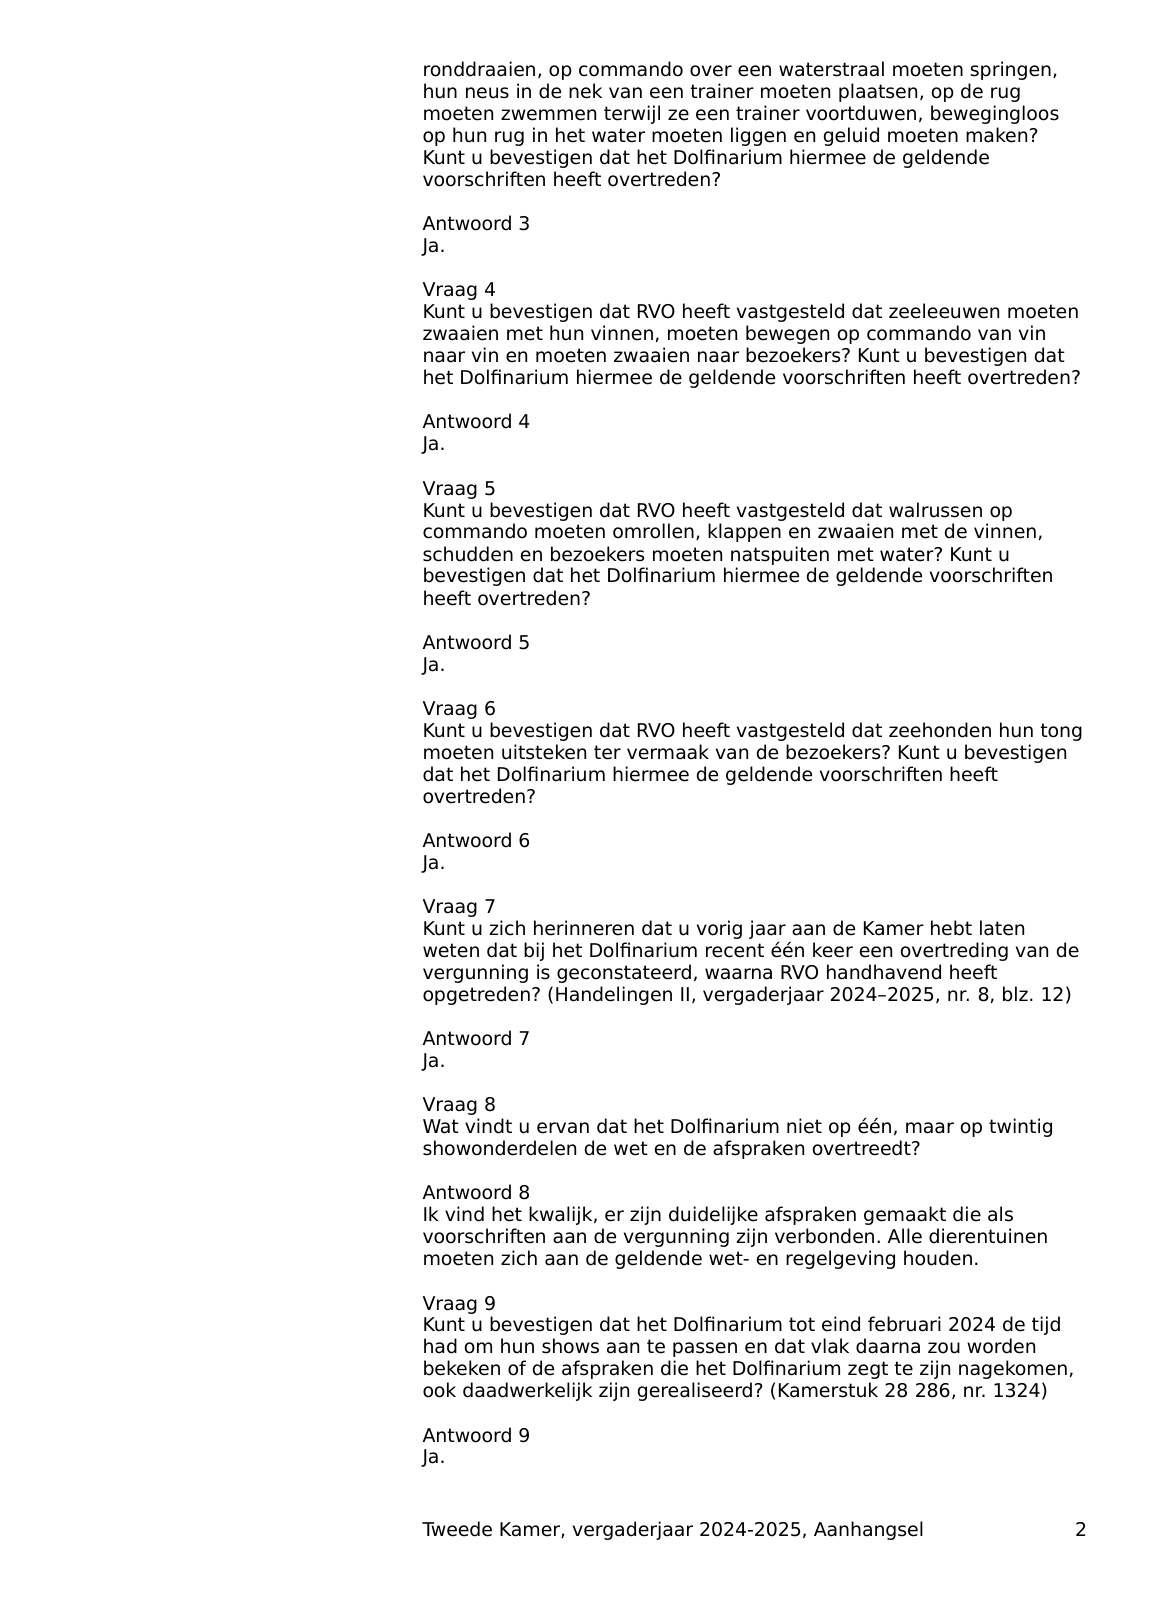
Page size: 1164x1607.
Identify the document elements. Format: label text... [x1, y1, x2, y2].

text Ja. [422, 653, 1087, 676]
text Vraag 6 [422, 698, 1087, 720]
text Antwoord 9 [422, 1424, 1087, 1446]
text Ja. [422, 235, 1087, 257]
text Wat vindt u ervan dat het Dolfinarium niet op één, maar op twintig showonderdelen de wet en de afspraken overtreedt? [422, 1116, 1087, 1160]
text Vraag 9 [422, 1292, 1087, 1314]
text Ja. [422, 852, 1087, 874]
text Antwoord 5 [422, 632, 1087, 653]
text Vraag 8 [422, 1094, 1087, 1116]
text Kunt u bevestigen dat RVO heeft vastgesteld dat zeehonden hun tong moeten uitsteken ter vermaak van de bezoekers? Kunt u bevestigen dat het Dolfinarium hiermee de geldende voorschriften heeft overtreden? [422, 720, 1087, 808]
text ronddraaien, op commando over een waterstraal moeten springen, hun neus in de nek van een trainer moeten plaatsen, op de rug moeten zwemmen terwijl ze een trainer voortduwen, bewegingloos op hun rug in het water moeten liggen en geluid moeten maken? Kunt u bevestigen dat het Dolfinarium hiermee de geldende voorschriften heeft overtreden? [422, 59, 1087, 191]
text Kunt u bevestigen dat RVO heeft vastgesteld dat zeeleeuwen moeten zwaaien met hun vinnen, moeten bewegen op commando van vin naar vin en moeten zwaaien naar bezoekers? Kunt u bevestigen dat het Dolfinarium hiermee de geldende voorschriften heeft overtreden? [422, 301, 1087, 389]
text Antwoord 3 [422, 213, 1087, 235]
text Antwoord 4 [422, 411, 1087, 433]
text Kunt u zich herinneren dat u vorig jaar aan de Kamer hebt laten weten dat bij het Dolfinarium recent één keer een overtreding van de vergunning is geconstateerd, waarna RVO handhavend heeft opgetreden? (Handelingen II, vergaderjaar 2024–2025, nr. 8, blz. 12) [422, 918, 1087, 1006]
text Antwoord 6 [422, 830, 1087, 852]
text Antwoord 7 [422, 1028, 1087, 1050]
text Ja. [422, 1050, 1087, 1072]
text Vraag 4 [422, 279, 1087, 301]
text Ja. [422, 433, 1087, 455]
text Antwoord 8 [422, 1182, 1087, 1204]
text Kunt u bevestigen dat RVO heeft vastgesteld dat walrussen op commando moeten omrollen, klappen en zwaaien met de vinnen, schudden en bezoekers moeten natspuiten met water? Kunt u bevestigen dat het Dolfinarium hiermee de geldende voorschriften heeft overtreden? [422, 499, 1087, 609]
text Kunt u bevestigen dat het Dolfinarium tot eind februari 2024 de tijd had om hun shows aan te passen en dat vlak daarna zou worden bekeken of de afspraken die het Dolfinarium zegt te zijn nagekomen, ook daadwerkelijk zijn gerealiseerd? (Kamerstuk 28 286, nr. 1324) [422, 1314, 1087, 1402]
text Ja. [422, 1446, 1087, 1468]
text Ik vind het kwalijk, er zijn duidelijke afspraken gemaakt die als voorschriften aan de vergunning zijn verbonden. Alle dierentuinen moeten zich aan de geldende wet- en regelgeving houden. [422, 1204, 1087, 1270]
text Vraag 5 [422, 477, 1087, 499]
text Vraag 7 [422, 896, 1087, 918]
